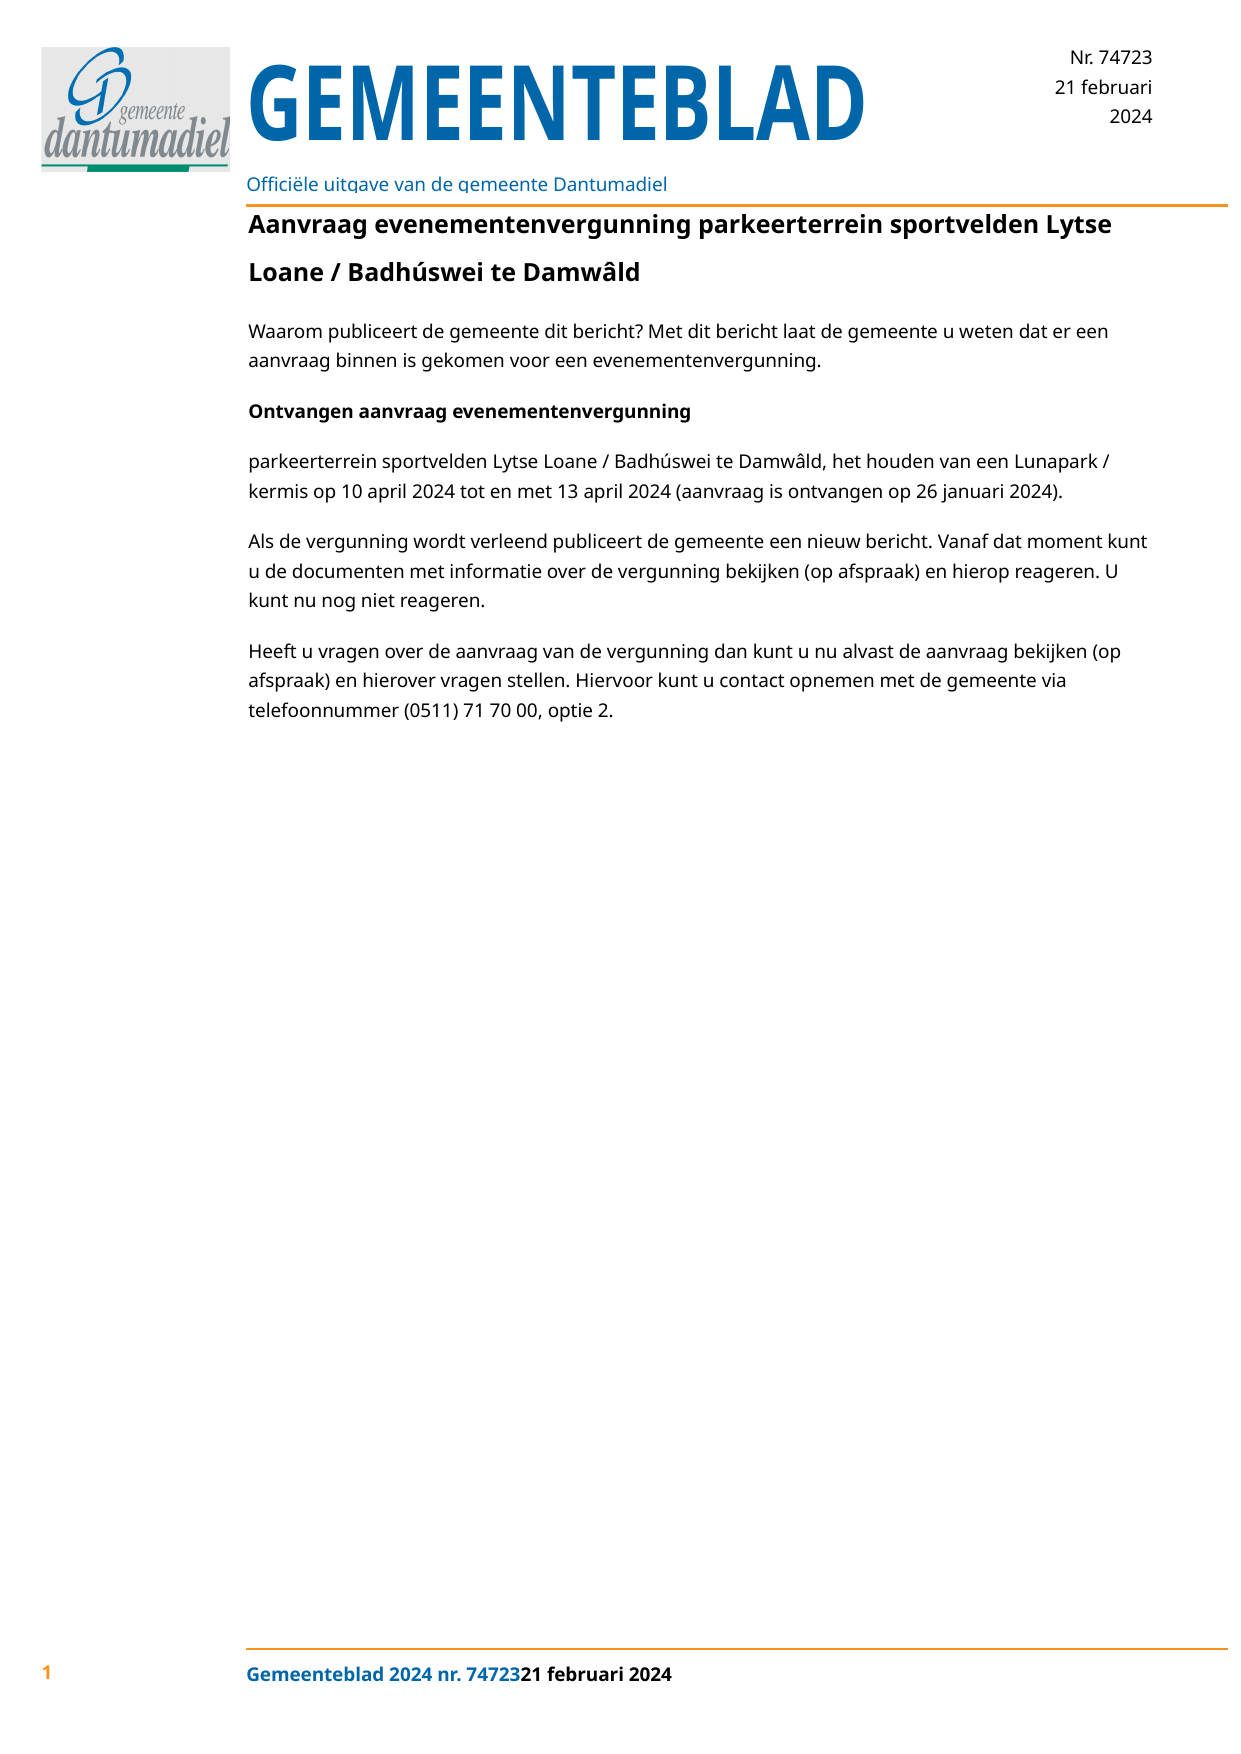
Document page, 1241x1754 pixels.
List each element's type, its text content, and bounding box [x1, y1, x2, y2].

text Als de vergunning wordt verleend publiceert de gemeente een nieuw bericht. Vanaf dat moment kunt u de documenten met informatie over de vergunning bekijken (op afspraak) en hierop reageren. U kunt nu nog niet reageren. [248, 528, 1152, 613]
text Ontvangen aanvraag evenementenvergunning [248, 398, 1152, 424]
text Waarom publiceert de gemeente dit bericht? Met dit bericht laat de gemeente u weten dat er een aanvraag binnen is gekomen voor een evenementenvergunning. [248, 318, 1152, 373]
text Heeft u vragen over de aanvraag van de vergunning dan kunt u nu alvast de aanvraag bekijken (op afspraak) en hierover vragen stellen. Hiervoor kunt u contact opnemen met de gemeente via telefoonnummer (0511) 71 70 00, optie 2. [248, 638, 1152, 723]
text Aanvraag evenementenvergunning parkeerterrein sportvelden Lytse Loane / Badhúswei te Damwâld [248, 207, 1152, 288]
picture [41, 47, 231, 172]
text parkeerterrein sportvelden Lytse Loane / Badhúswei te Damwâld, het houden van een Lunapark / kermis op 10 april 2024 tot en met 13 april 2024 (aanvraag is ontvangen op 26 januari 2024). [248, 448, 1152, 504]
